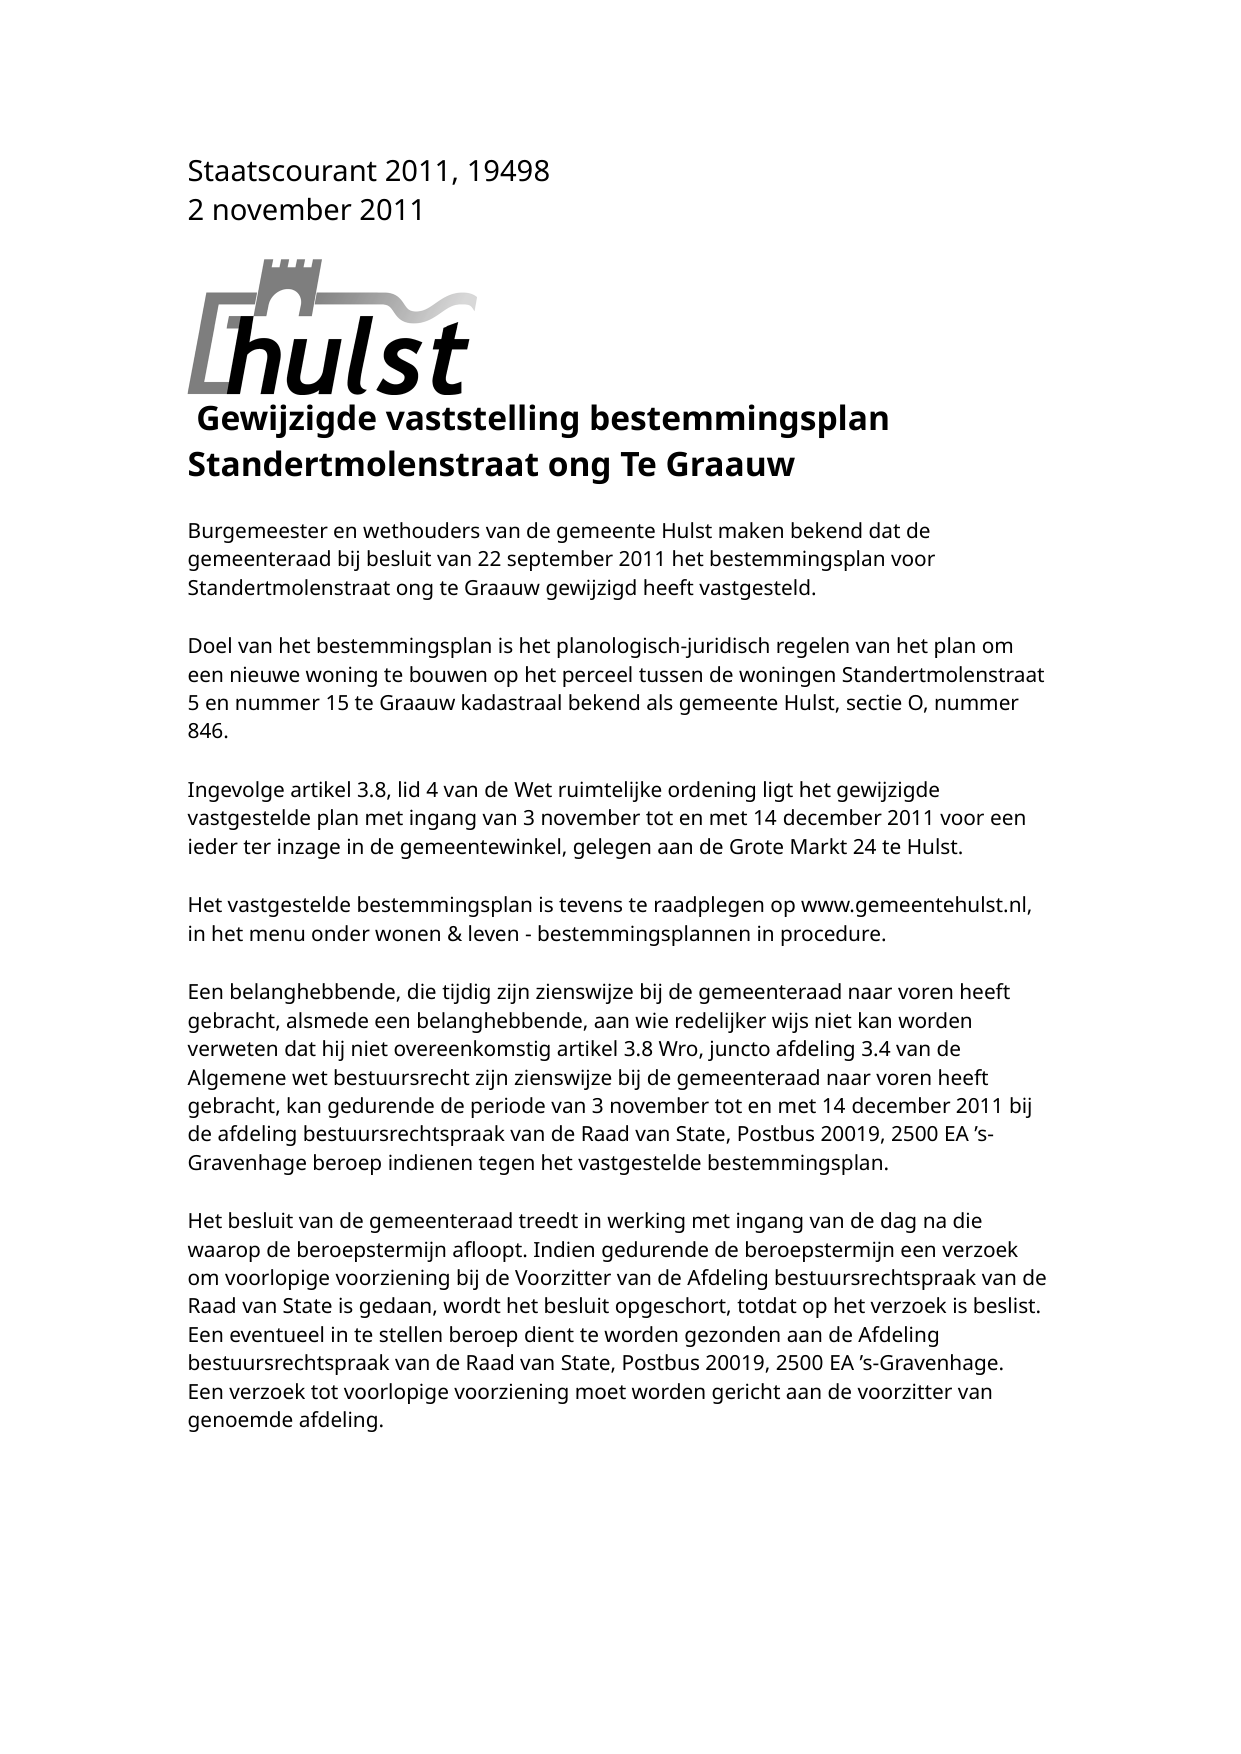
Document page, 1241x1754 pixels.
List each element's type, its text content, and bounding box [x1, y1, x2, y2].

text Het besluit van de gemeenteraad treedt in werking met ingang van de dag na die waarop de beroepstermijn afloopt. Indien gedurende de beroepstermijn een verzoek om voorlopige voorziening bij de Voorzitter van de Afdeling bestuursrechtspraak van de Raad van State is gedaan, wordt het besluit opgeschort, totdat op het verzoek is beslist. [187, 1206, 1053, 1320]
text Ingevolge artikel 3.8, lid 4 van de Wet ruimtelijke ordening ligt het gewijzigde vastgestelde plan met ingang van 3 november tot en met 14 december 2011 voor een ieder ter inzage in de gemeentewinkel, gelegen aan de Grote Markt 24 te Hulst. [187, 775, 1053, 860]
text Een eventueel in te stellen beroep dient te worden gezonden aan de Afdeling bestuursrechtspraak van de Raad van State, Postbus 20019, 2500 EA ’s-Gravenhage. [187, 1320, 1053, 1377]
text Staatscourant 2011, 19498 [187, 150, 1053, 190]
text Een verzoek tot voorlopige voorziening moet worden gericht aan de voorzitter van genoemde afdeling. [187, 1377, 1053, 1434]
text Doel van het bestemmingsplan is het planologisch-juridisch regelen van het plan om een nieuwe woning te bouwen op het perceel tussen de woningen Standertmolenstraat 5 en nummer 15 te Graauw kadastraal bekend als gemeente Hulst, sectie O, nummer 846. [187, 631, 1053, 745]
text Het vastgestelde bestemmingsplan is tevens te raadplegen op www.gemeentehulst.nl, in het menu onder wonen & leven - bestemmingsplannen in procedure. [187, 890, 1053, 947]
subtitle Gewijzigde vaststelling bestemmingsplan Standertmolenstraat ong Te Graauw [187, 271, 1053, 486]
text 2 november 2011 [187, 190, 1053, 229]
text Een belanghebbende, die tijdig zijn zienswijze bij de gemeenteraad naar voren heeft gebracht, alsmede een belanghebbende, aan wie redelijker wijs niet kan worden verweten dat hij niet overeenkomstig artikel 3.8 Wro, juncto afdeling 3.4 van de Algemene wet bestuursrecht zijn zienswijze bij de gemeenteraad naar voren heeft gebracht, kan gedurende de periode van 3 november tot en met 14 december 2011 bij de afdeling bestuursrechtspraak van de Raad van State, Postbus 20019, 2500 EA ’s-Gravenhage beroep indienen tegen het vastgestelde bestemmingsplan. [187, 977, 1053, 1176]
text Burgemeester en wethouders van de gemeente Hulst maken bekend dat de gemeenteraad bij besluit van 22 september 2011 het bestemmingsplan voor Standertmolenstraat ong te Graauw gewijzigd heeft vastgesteld. [187, 516, 1053, 601]
picture [187, 258, 477, 395]
